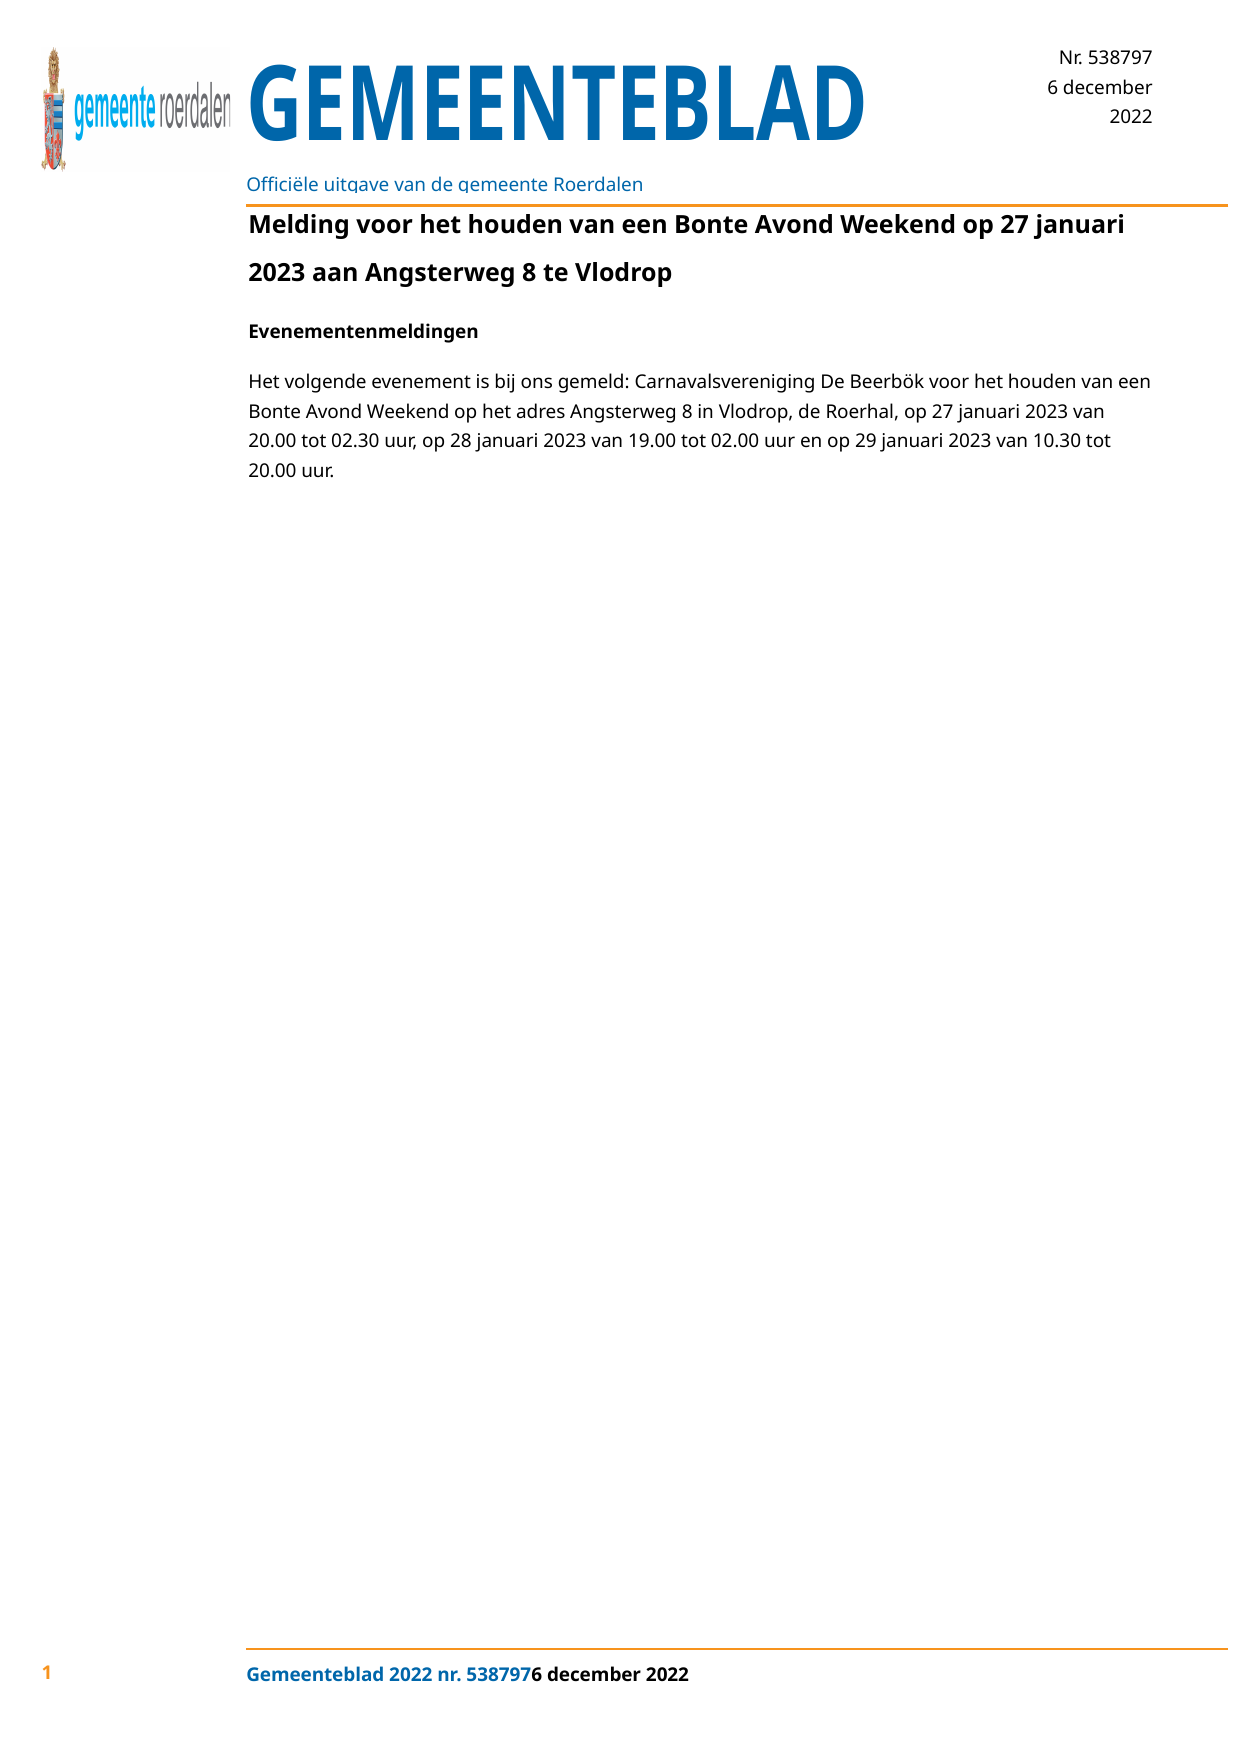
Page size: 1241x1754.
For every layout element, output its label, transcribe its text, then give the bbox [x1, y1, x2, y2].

text Het volgende evenement is bij ons gemeld: Carnavalsvereniging De Beerbök voor het houden van een Bonte Avond Weekend op het adres Angsterweg 8 in Vlodrop, de Roerhal, op 27 januari 2023 van 20.00 tot 02.30 uur, op 28 januari 2023 van 19.00 tot 02.00 uur en op 29 januari 2023 van 10.30 tot 20.00 uur. [248, 368, 1152, 483]
picture [41, 47, 231, 172]
text Melding voor het houden van een Bonte Avond Weekend op 27 januari 2023 aan Angsterweg 8 te Vlodrop [248, 207, 1152, 288]
text Evenementenmeldingen [248, 318, 1152, 344]
